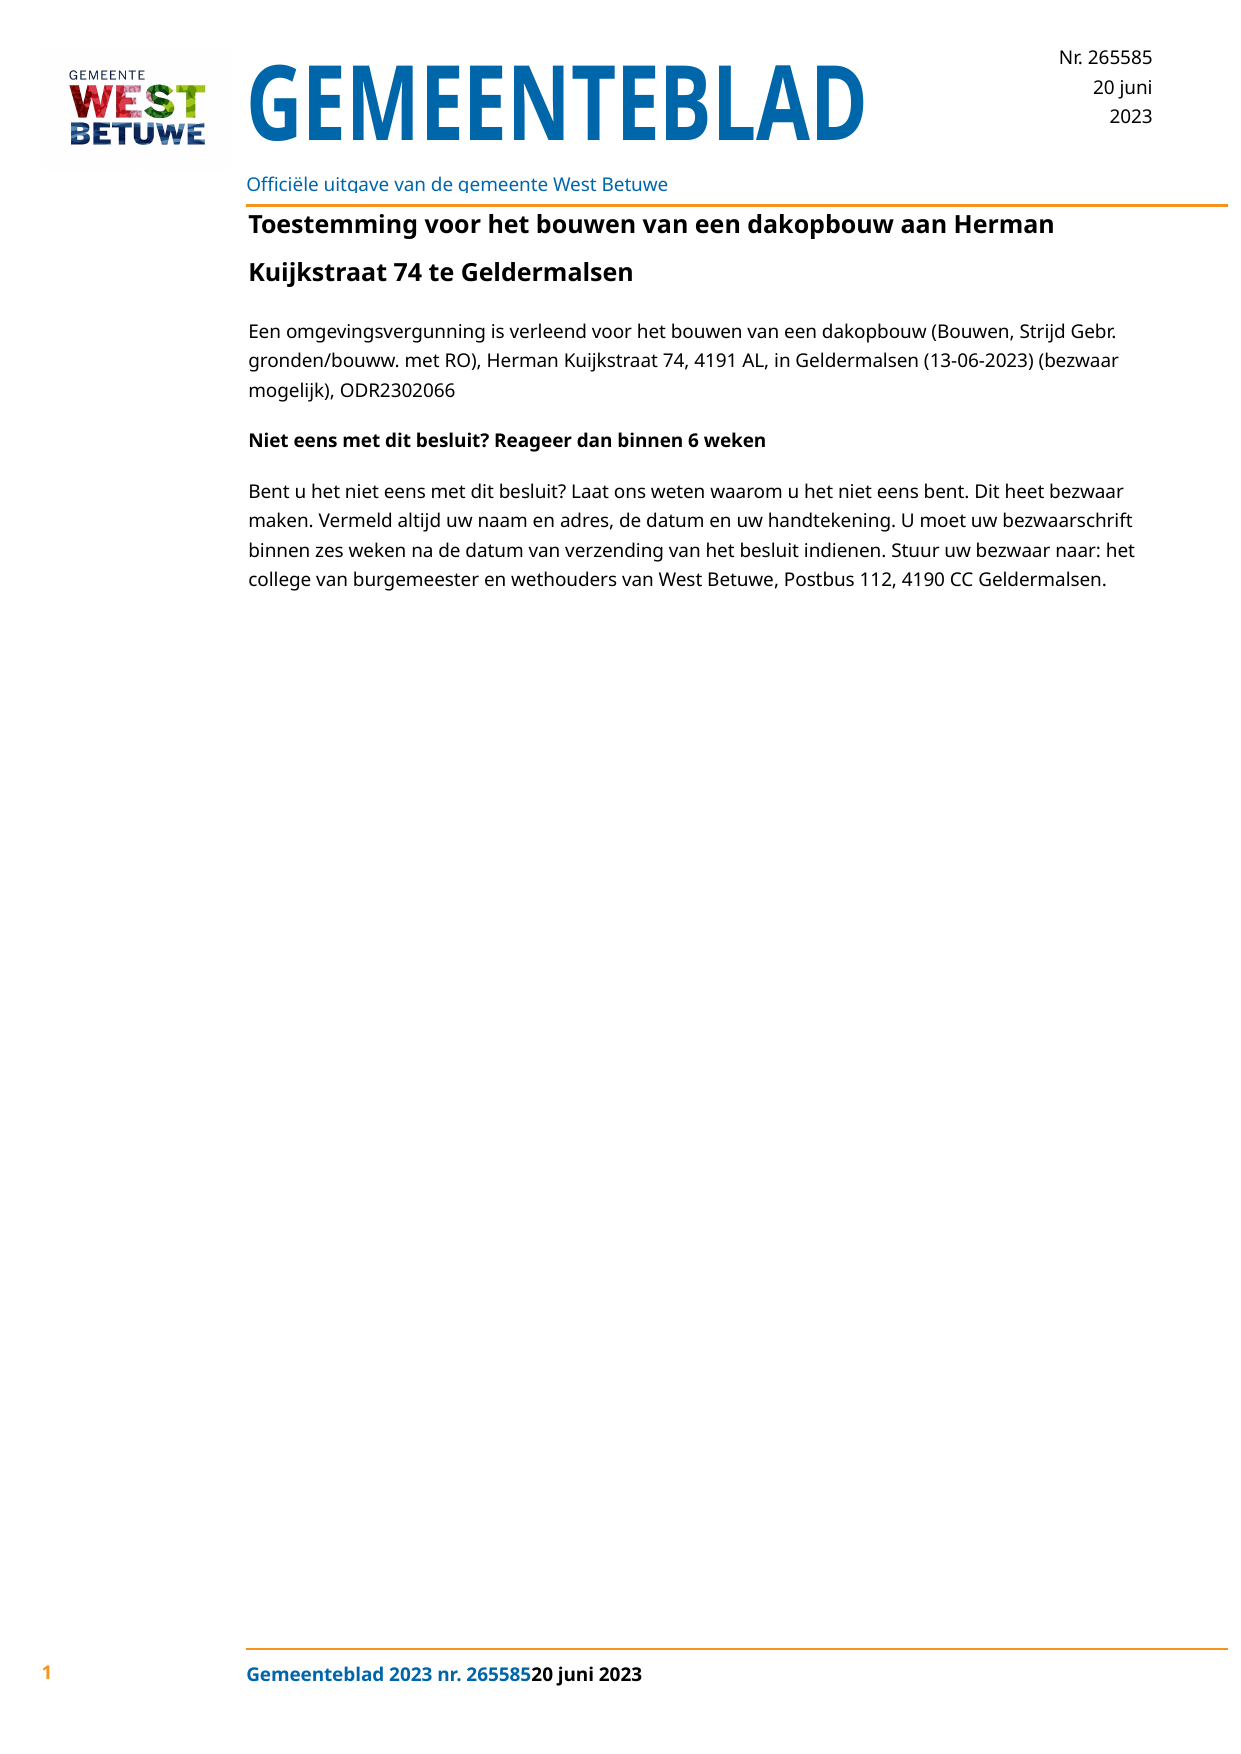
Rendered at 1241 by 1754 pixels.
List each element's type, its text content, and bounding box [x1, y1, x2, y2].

text Toestemming voor het bouwen van een dakopbouw aan Herman Kuijkstraat 74 te Geldermalsen [248, 207, 1152, 288]
text Niet eens met dit besluit? Reageer dan binnen 6 weken [248, 427, 1152, 453]
text Een omgevingsvergunning is verleend voor het bouwen van een dakopbouw (Bouwen, Strijd Gebr. gronden/bouww. met RO), Herman Kuijkstraat 74, 4191 AL, in Geldermalsen (13-06-2023) (bezwaar mogelijk), ODR2302066 [248, 318, 1152, 403]
text Bent u het niet eens met dit besluit? Laat ons weten waarom u het niet eens bent. Dit heet bezwaar maken. Vermeld altijd uw naam en adres, de datum en uw handtekening. U moet uw bezwaarschrift binnen zes weken na de datum van verzending van het besluit indienen. Stuur uw bezwaar naar: het college van burgemeester en wethouders van West Betuwe, Postbus 112, 4190 CC Geldermalsen. [248, 478, 1152, 592]
picture [41, 47, 231, 172]
